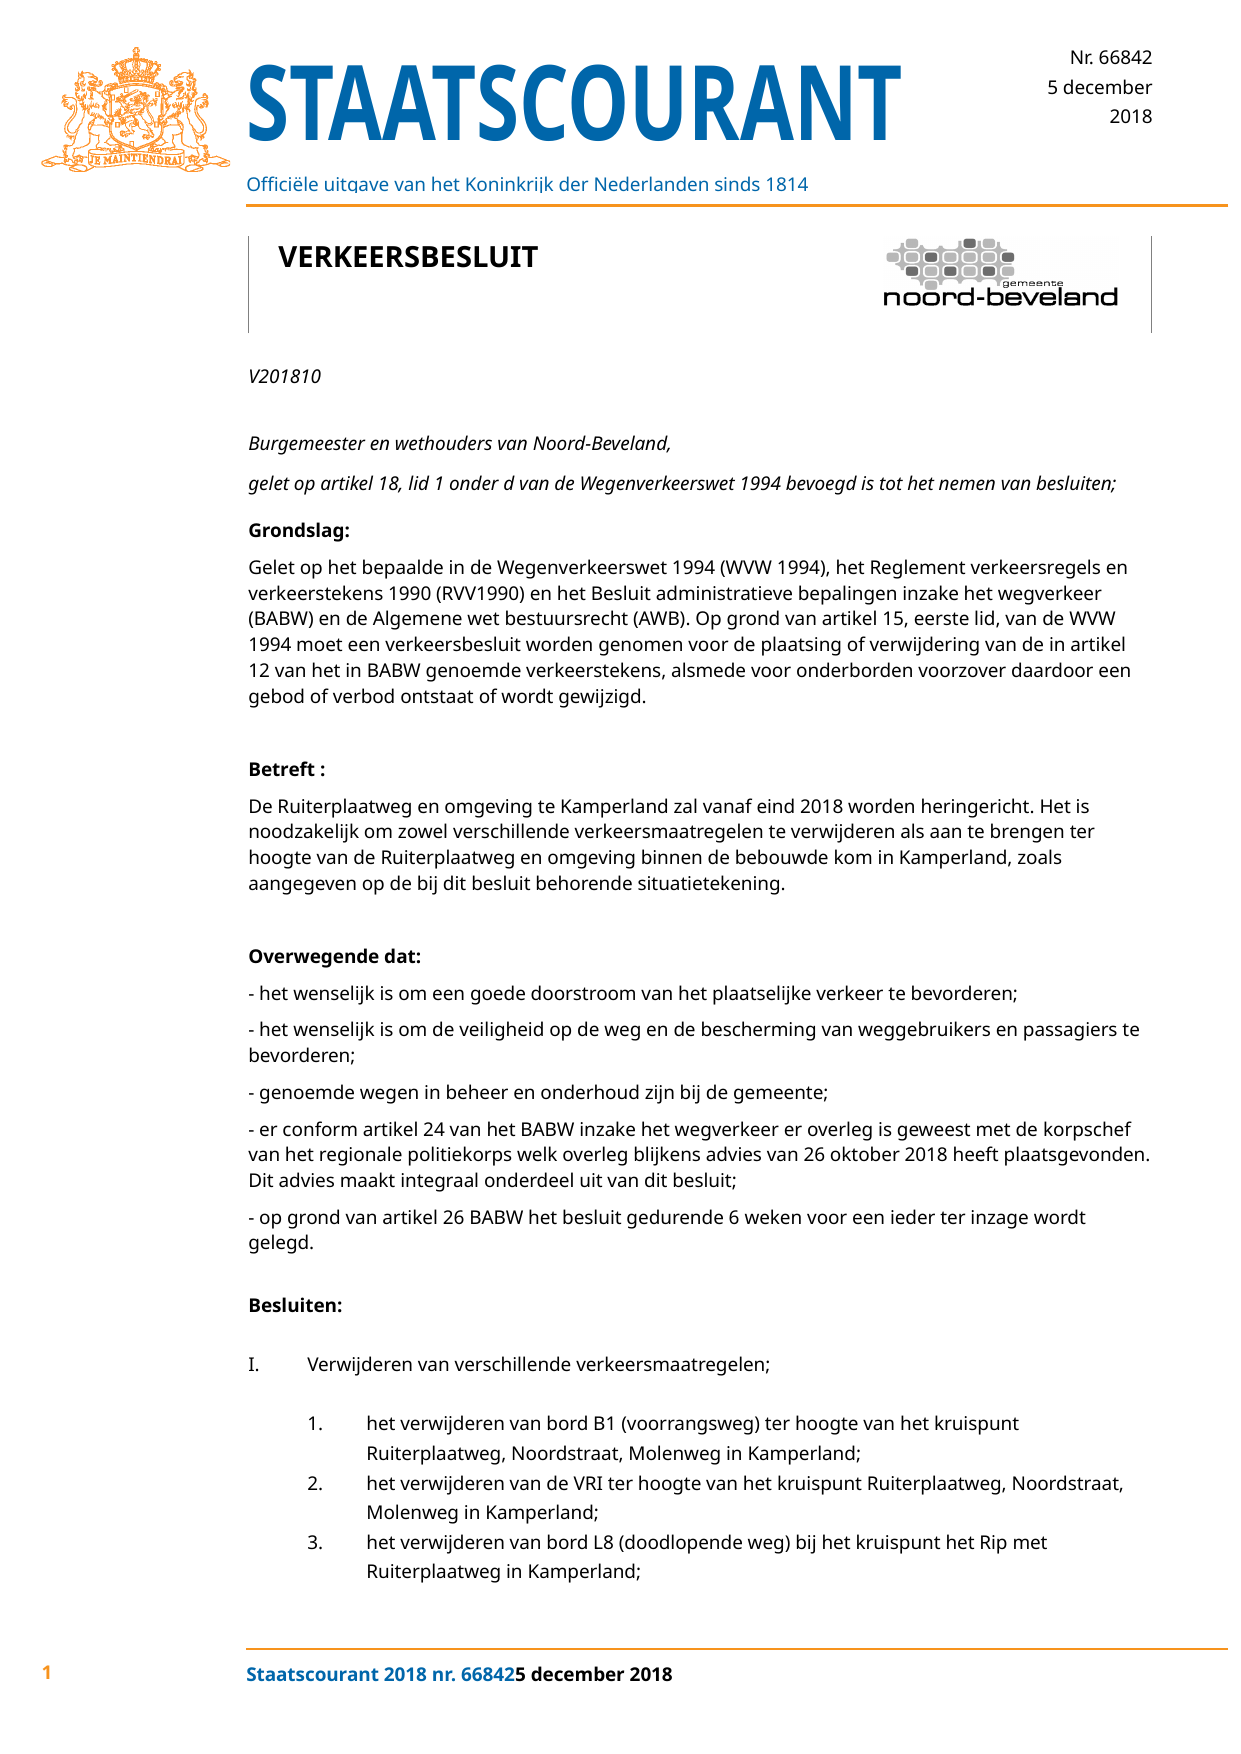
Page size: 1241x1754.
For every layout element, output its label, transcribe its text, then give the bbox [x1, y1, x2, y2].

text - het wenselijk is om de veiligheid op de weg en de bescherming van weggebruikers en passagiers te bevorderen; [248, 1017, 1152, 1068]
table_header [850, 236, 1151, 333]
text Besluiten: [248, 1292, 1152, 1318]
text Gelet op het bepaalde in de Wegenverkeerswet 1994 (WVW 1994), het Reglement verkeersregels en verkeerstekens 1990 (RVV1990) en het Besluit administratieve bepalingen inzake het wegverkeer (BABW) en de Algemene wet bestuursrecht (AWB). Op grond van artikel 15, eerste lid, van de WVW 1994 moet een verkeersbesluit worden genomen voor de plaatsing of verwijdering van de in artikel 12 van het in BABW genoemde verkeerstekens, alsmede voor onderborden voorzover daardoor een gebod of verbod ontstaat of wordt gewijzigd. [248, 554, 1152, 708]
text Overwegende dat: [248, 943, 1152, 969]
text Betreft : [248, 756, 1152, 782]
list het verwijderen van bord L8 (doodlopende weg) bij het kruispunt het Rip met Ruiterplaatweg in Kamperland; [307, 1529, 1152, 1584]
text Burgemeester en wethouders van Noord-Beveland, [248, 431, 1152, 456]
list Verwijderen van verschillende verkeersmaatregelen; [248, 1351, 1152, 1377]
list het verwijderen van bord B1 (voorrangsweg) ter hoogte van het kruispunt Ruiterplaatweg, Noordstraat, Molenweg in Kamperland; [307, 1411, 1152, 1466]
list het verwijderen van de VRI ter hoogte van het kruispunt Ruiterplaatweg, Noordstraat, Molenweg in Kamperland; [307, 1470, 1152, 1525]
text - op grond van artikel 26 BABW het besluit gedurende 6 weken voor een ieder ter inzage wordt gelegd. [248, 1204, 1152, 1255]
picture [41, 47, 231, 172]
text V201810 [248, 363, 1152, 389]
text - er conform artikel 24 van het BABW inzake het wegverkeer er overleg is geweest met de korpschef van het regionale politiekorps welk overleg blijkens advies van 26 oktober 2018 heeft plaatsgevonden. Dit advies maakt integraal onderdeel uit van dit besluit; [248, 1116, 1152, 1193]
text Grondslag: [248, 517, 1152, 543]
text gelet op artikel 18, lid 1 onder d van de Wegenverkeerswet 1994 bevoegd is tot het nemen van besluiten; [248, 470, 1152, 496]
text - het wenselijk is om een goede doorstroom van het plaatselijke verkeer te bevorderen; [248, 980, 1152, 1006]
text - genoemde wegen in beheer en onderhoud zijn bij de gemeente; [248, 1079, 1152, 1105]
table_header VERKEERSBESLUIT [249, 236, 850, 333]
picture [882, 236, 1119, 308]
text De Ruiterplaatweg en omgeving te Kamperland zal vanaf eind 2018 worden heringericht. Het is noodzakelijk om zowel verschillende verkeersmaatregelen te verwijderen als aan te brengen ter hoogte van de Ruiterplaatweg en omgeving binnen de bebouwde kom in Kamperland, zoals aangegeven op de bij dit besluit behorende situatietekening. [248, 793, 1152, 896]
